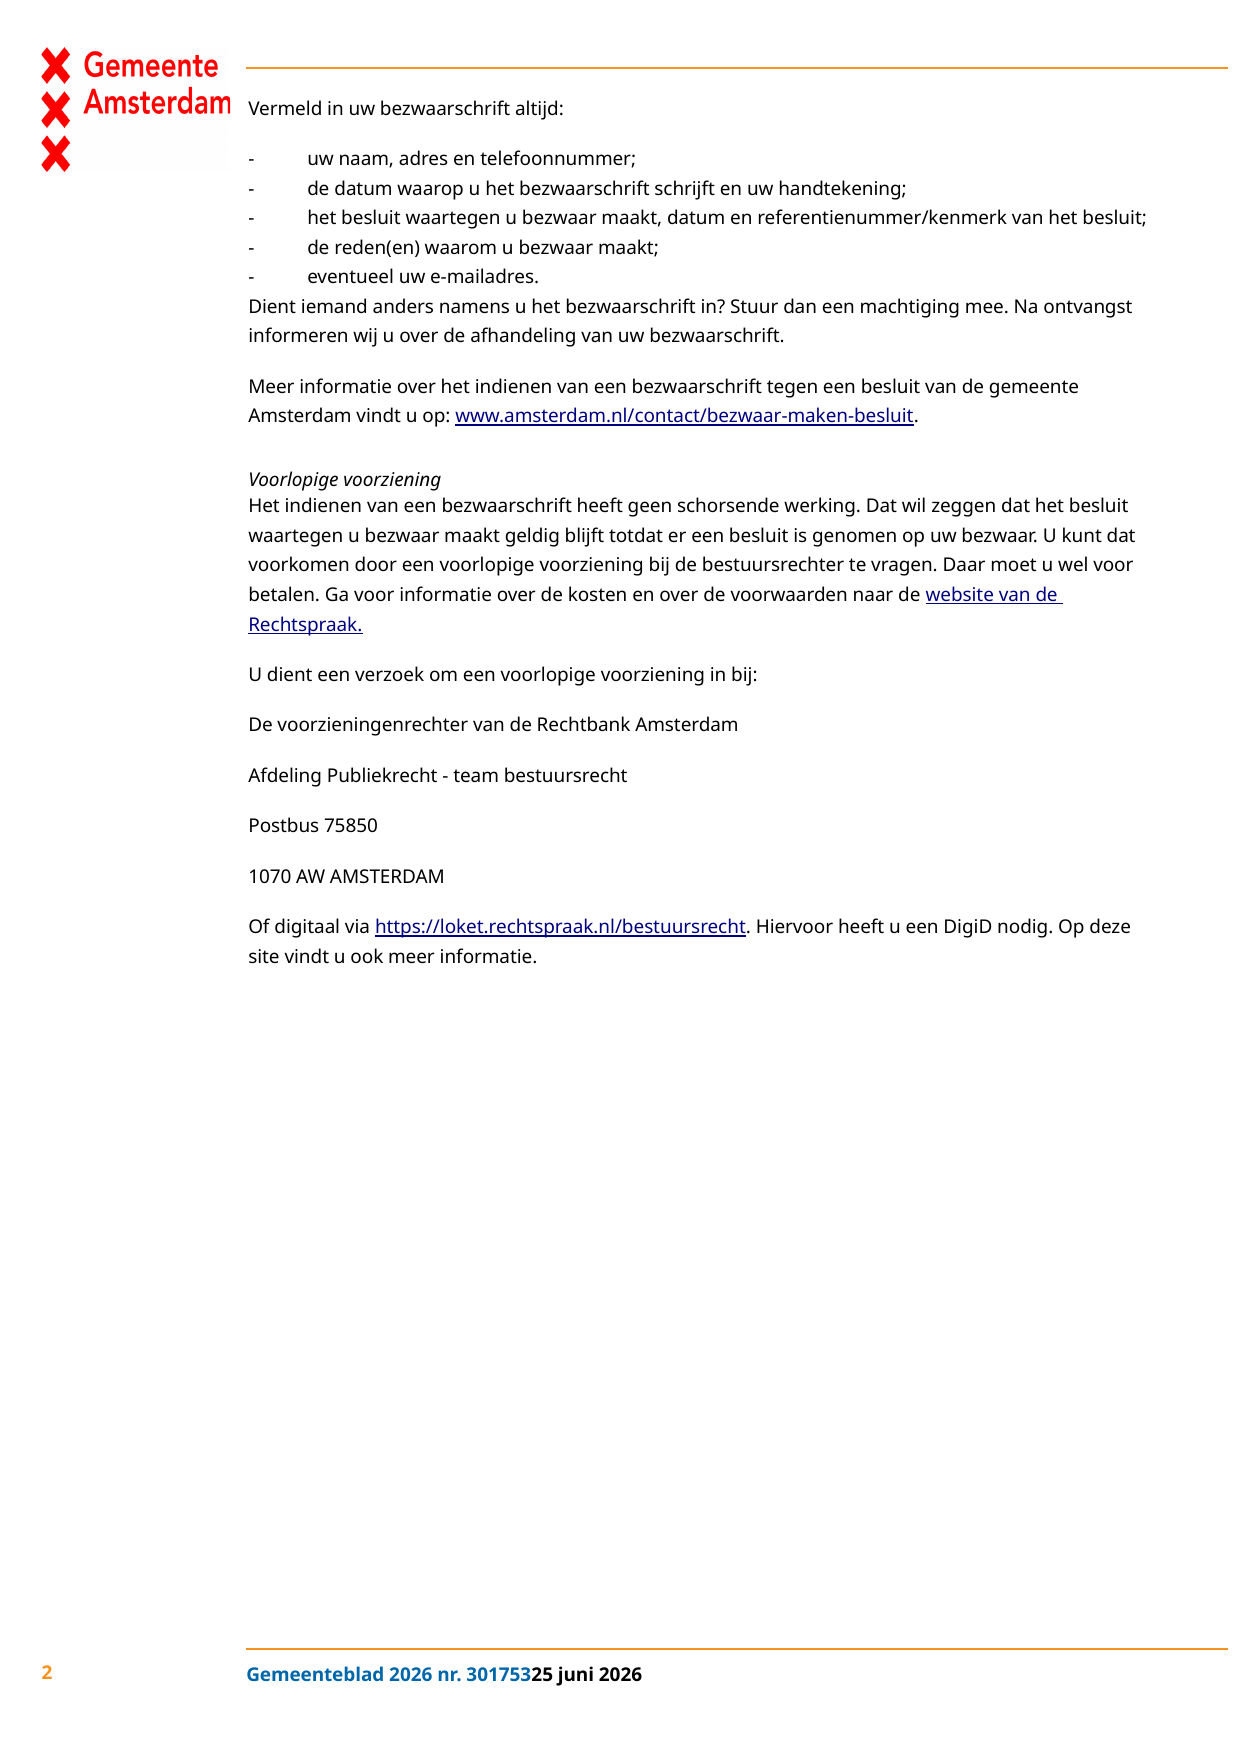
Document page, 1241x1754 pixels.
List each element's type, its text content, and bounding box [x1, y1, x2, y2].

list de datum waarop u het bezwaarschrift schrijft en uw handtekening; [248, 175, 1152, 201]
text Voorlopige voorziening [248, 467, 1152, 492]
text Of digitaal via https://loket.rechtspraak.nl/bestuursrecht. Hiervoor heeft u een DigiD nodig. Op deze site vindt u ook meer informatie. [248, 913, 1152, 968]
text De voorzieningenrechter van de Rechtbank Amsterdam [248, 712, 1152, 737]
list het besluit waartegen u bezwaar maakt, datum en referentienummer/kenmerk van het besluit; [248, 204, 1152, 230]
text Vermeld in uw bezwaarschrift altijd: [248, 95, 1152, 121]
picture [41, 47, 231, 172]
text Meer informatie over het indienen van een bezwaarschrift tegen een besluit van de gemeente Amsterdam vindt u op: www.amsterdam.nl/contact/bezwaar-maken-besluit. [248, 373, 1152, 428]
text Postbus 75850 [248, 812, 1152, 838]
text 1070 AW AMSTERDAM [248, 863, 1152, 888]
list de reden(en) waarom u bezwaar maakt; [248, 234, 1152, 260]
text Afdeling Publiekrecht - team bestuursrecht [248, 762, 1152, 788]
text U dient een verzoek om een voorlopige voorziening in bij: [248, 661, 1152, 687]
text Dient iemand anders namens u het bezwaarschrift in? Stuur dan een machtiging mee. Na ontvangst informeren wij u over de afhandeling van uw bezwaarschrift. [248, 293, 1152, 348]
list eventueel uw e-mailadres. [248, 263, 1152, 289]
list uw naam, adres en telefoonnummer; [248, 145, 1152, 171]
text Het indienen van een bezwaarschrift heeft geen schorsende werking. Dat wil zeggen dat het besluit waartegen u bezwaar maakt geldig blijft totdat er een besluit is genomen op uw bezwaar. U kunt dat voorkomen door een voorlopige voorziening bij de bestuursrechter te vragen. Daar moet u wel voor betalen. Ga voor informatie over de kosten en over de voorwaarden naar de website van de Rechtspraak. [248, 492, 1152, 636]
